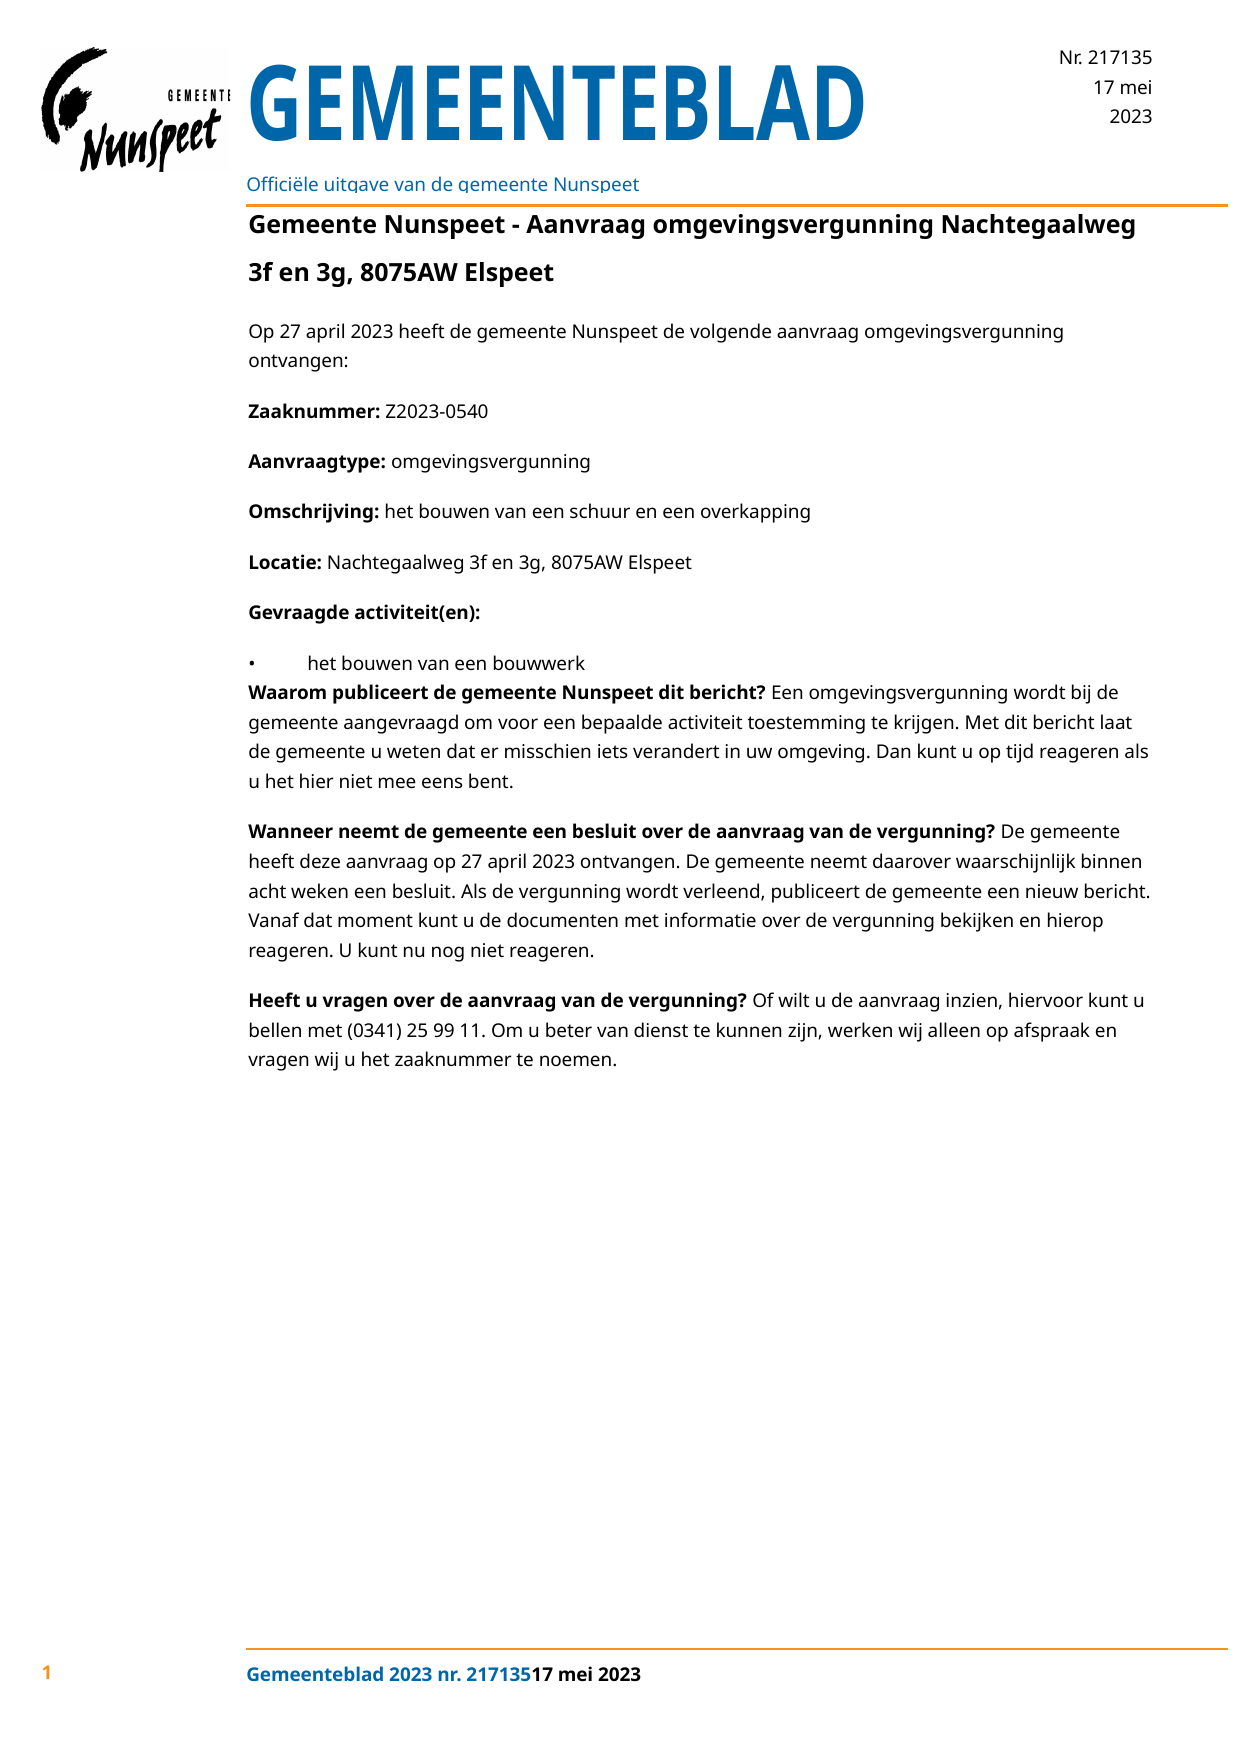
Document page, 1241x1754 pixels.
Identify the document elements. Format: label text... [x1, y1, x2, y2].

text Omschrijving: het bouwen van een schuur en een overkapping [248, 499, 1152, 524]
text Locatie: Nachtegaalweg 3f en 3g, 8075AW Elspeet [248, 549, 1152, 575]
text Gemeente Nunspeet - Aanvraag omgevingsvergunning Nachtegaalweg 3f en 3g, 8075AW Elspeet [248, 207, 1152, 288]
text Op 27 april 2023 heeft de gemeente Nunspeet de volgende aanvraag omgevingsvergunning ontvangen: [248, 318, 1152, 373]
list het bouwen van een bouwwerk [248, 650, 1152, 676]
text Waarom publiceert de gemeente Nunspeet dit bericht? Een omgevingsvergunning wordt bij de gemeente aangevraagd om voor een bepaalde activiteit toestemming te krijgen. Met dit bericht laat de gemeente u weten dat er misschien iets verandert in uw omgeving. Dan kunt u op tijd reageren als u het hier niet mee eens bent. [248, 679, 1152, 794]
text Gevraagde activiteit(en): [248, 599, 1152, 625]
text Wanneer neemt de gemeente een besluit over de aanvraag van de vergunning? De gemeente heeft deze aanvraag op 27 april 2023 ontvangen. De gemeente neemt daarover waarschijnlijk binnen acht weken een besluit. Als de vergunning wordt verleend, publiceert de gemeente een nieuw bericht. Vanaf dat moment kunt u de documenten met informatie over de vergunning bekijken en hierop reageren. U kunt nu nog niet reageren. [248, 819, 1152, 963]
text Zaaknummer: Z2023-0540 [248, 398, 1152, 424]
picture [41, 47, 231, 172]
text Heeft u vragen over de aanvraag van de vergunning? Of wilt u de aanvraag inzien, hiervoor kunt u bellen met (0341) 25 99 11. Om u beter van dienst te kunnen zijn, werken wij alleen op afspraak en vragen wij u het zaaknummer te noemen. [248, 987, 1152, 1072]
text Aanvraagtype: omgevingsvergunning [248, 448, 1152, 474]
